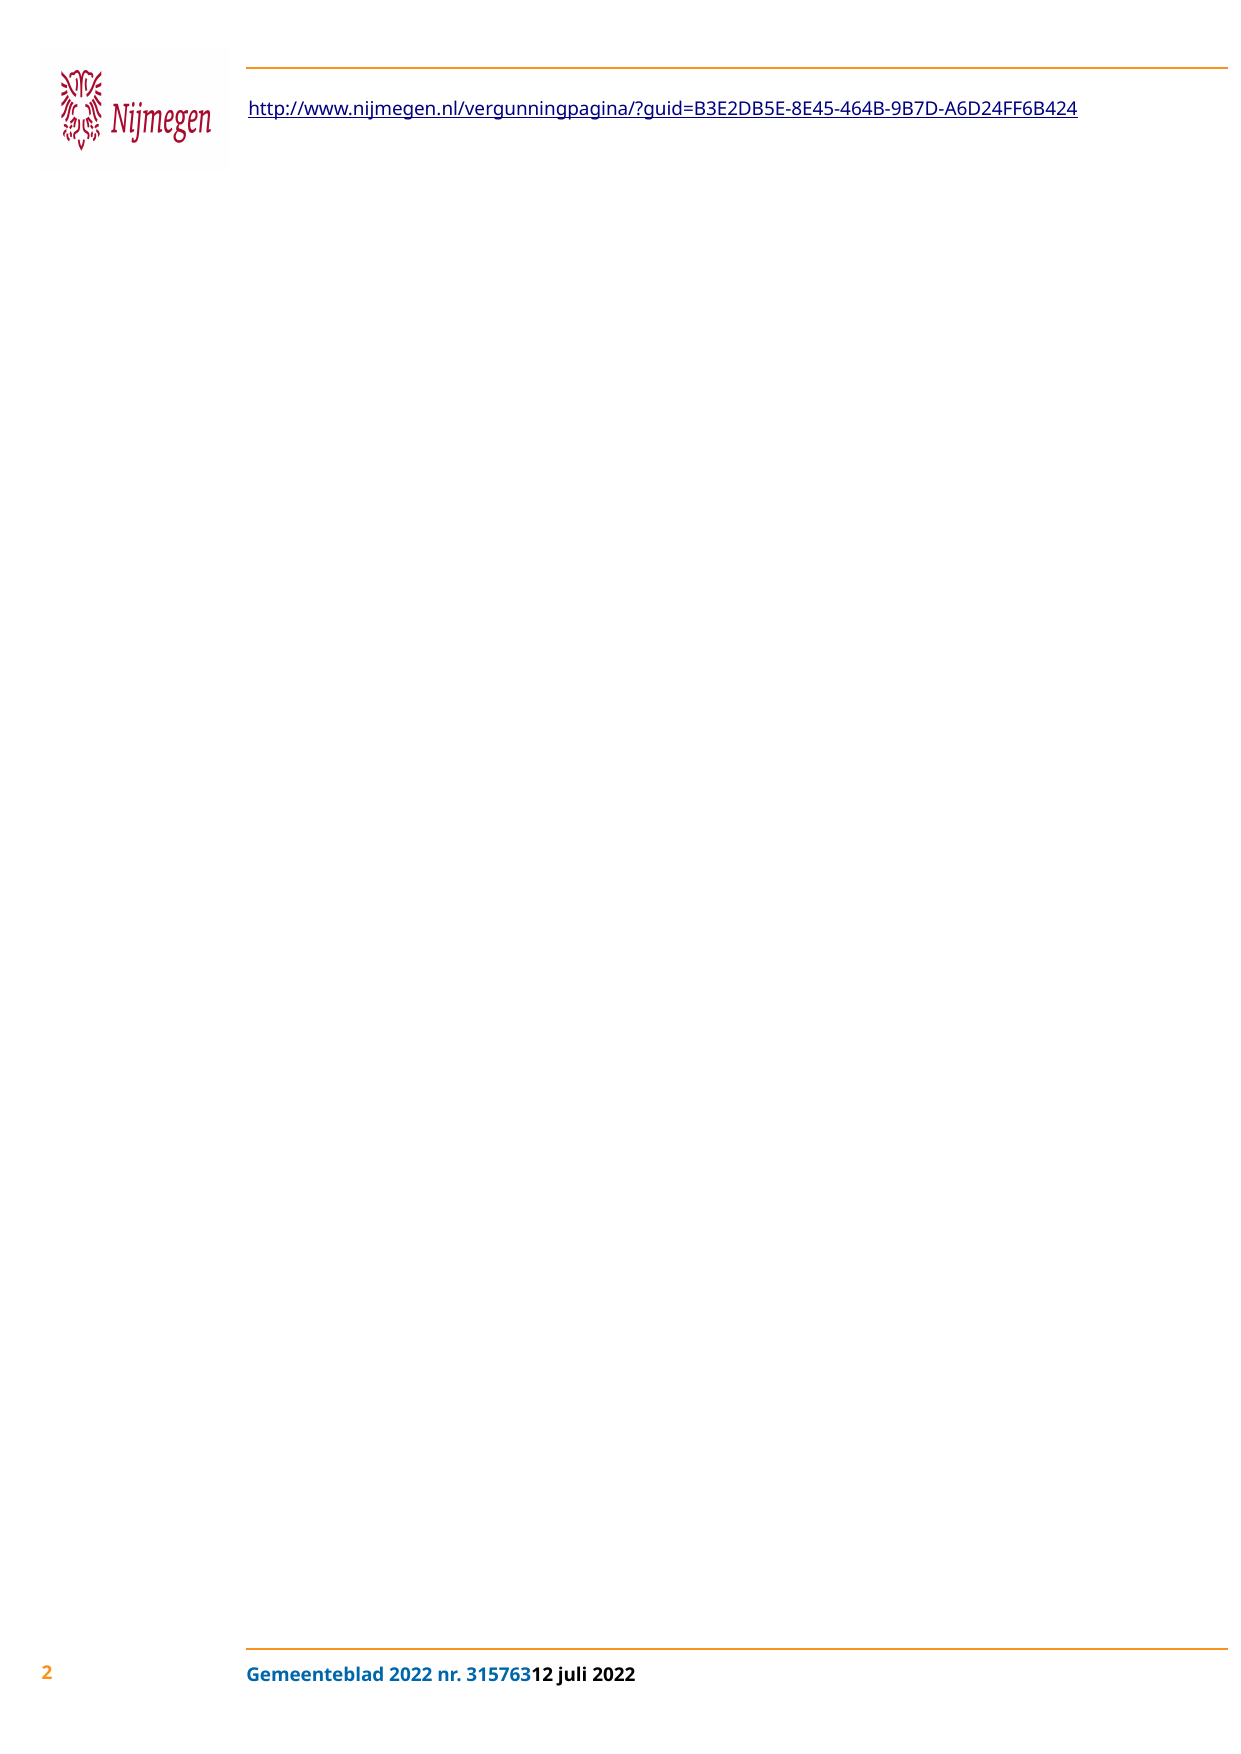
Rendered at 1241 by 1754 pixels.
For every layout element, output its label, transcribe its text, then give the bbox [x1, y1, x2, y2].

text http://www.nijmegen.nl/vergunningpagina/?guid=B3E2DB5E-8E45-464B-9B7D-A6D24FF6B424 [248, 95, 1152, 121]
picture [41, 47, 231, 172]
